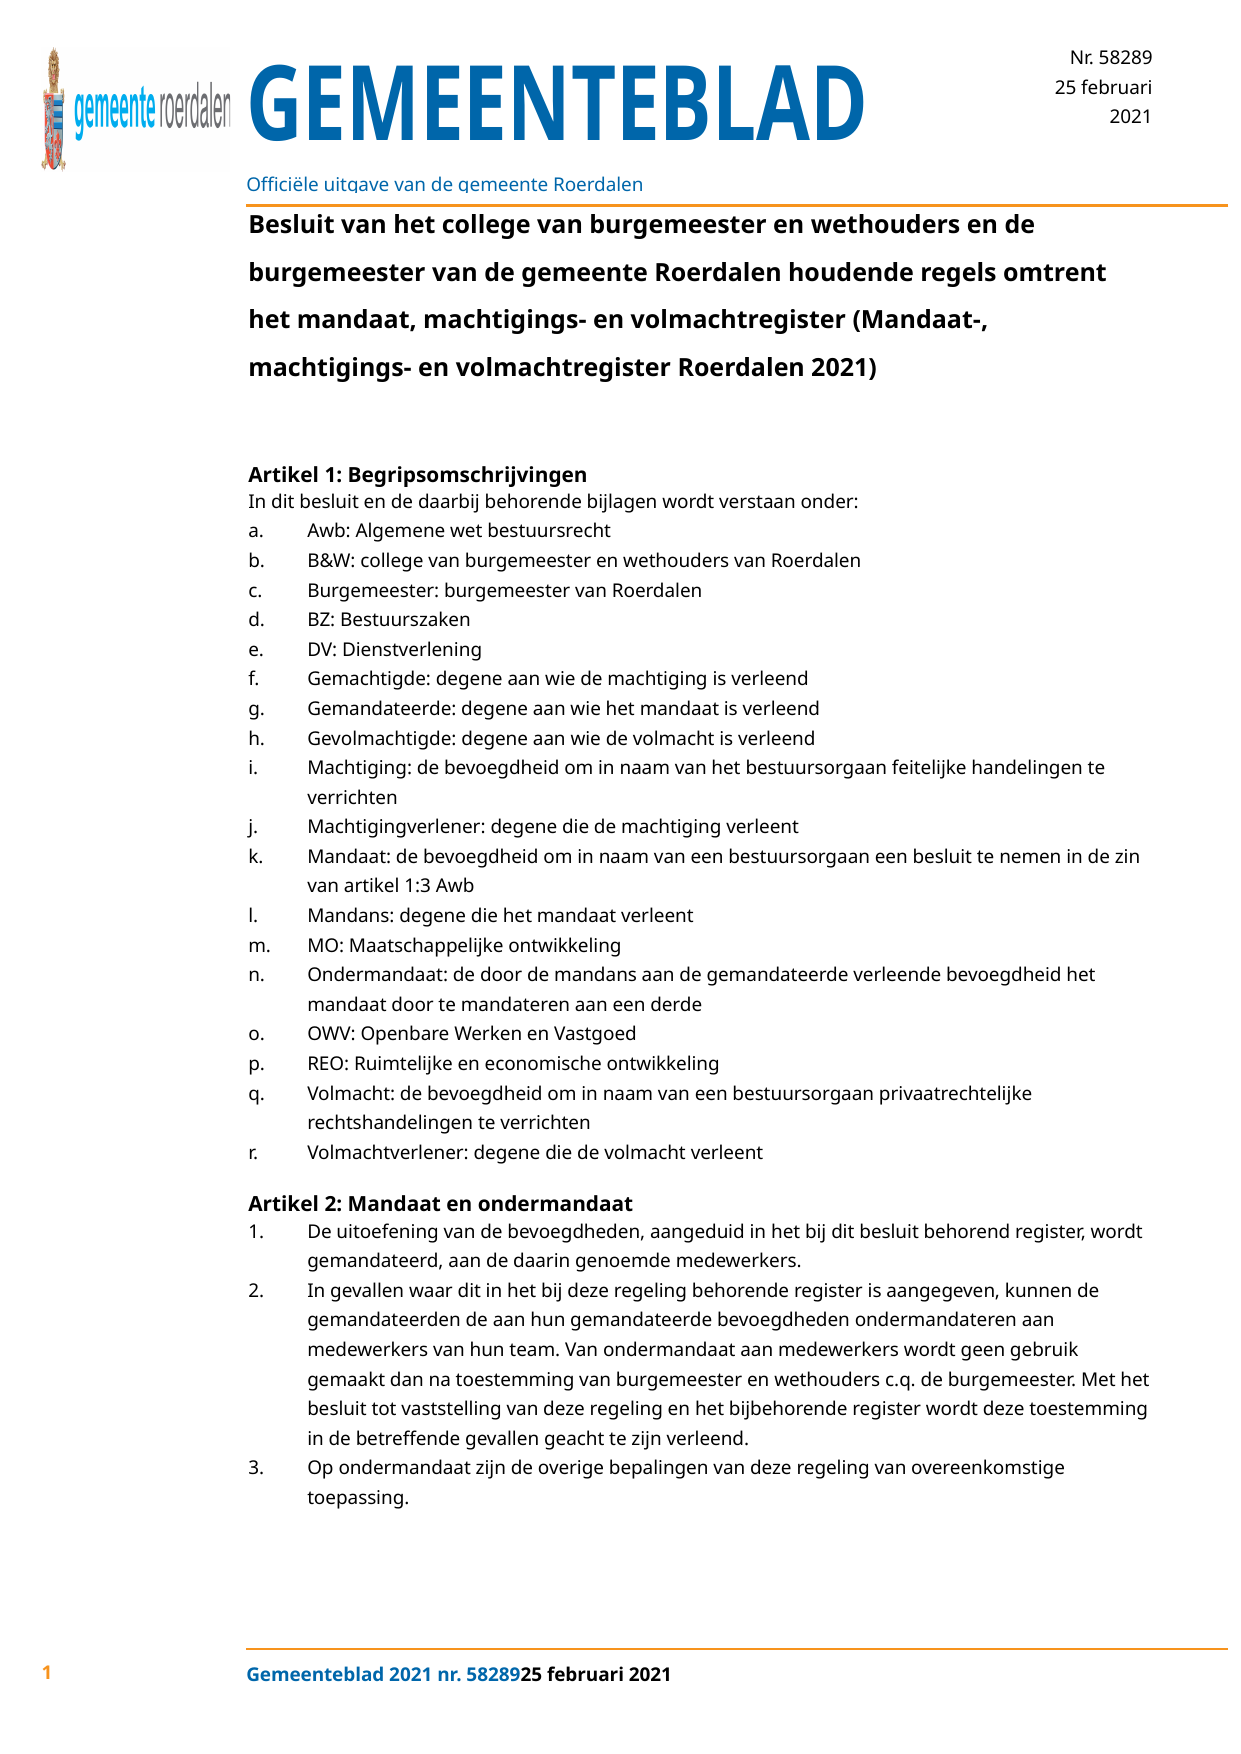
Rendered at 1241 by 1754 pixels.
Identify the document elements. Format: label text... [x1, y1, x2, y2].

text Artikel 2: Mandaat en ondermandaat [248, 1189, 1152, 1218]
list OWV: Openbare Werken en Vastgoed [248, 1021, 1152, 1046]
picture [41, 47, 231, 172]
list Awb: Algemene wet bestuursrecht [248, 518, 1152, 543]
list Gemachtigde: degene aan wie de machtiging is verleend [248, 666, 1152, 691]
text Besluit van het college van burgemeester en wethouders en de burgemeester van de gemeente Roerdalen houdende regels omtrent het mandaat, machtigings- en volmachtregister (Mandaat-, machtigings- en volmachtregister Roerdalen 2021) [248, 207, 1152, 384]
list Gevolmachtigde: degene aan wie de volmacht is verleend [248, 725, 1152, 751]
list DV: Dienstverlening [248, 636, 1152, 662]
list De uitoefening van de bevoegdheden, aangeduid in het bij dit besluit behorend register, wordt gemandateerd, aan de daarin genoemde medewerkers. [248, 1218, 1152, 1273]
list Gemandateerde: degene aan wie het mandaat is verleend [248, 695, 1152, 721]
list In gevallen waar dit in het bij deze regeling behorende register is aangegeven, kunnen de gemandateerden de aan hun gemandateerde bevoegdheden ondermandateren aan medewerkers van hun team. Van ondermandaat aan medewerkers wordt geen gebruik gemaakt dan na toestemming van burgemeester en wethouders c.q. de burgemeester. Met het besluit tot vaststelling van deze regeling en het bijbehorende register wordt deze toestemming in de betreffende gevallen geacht te zijn verleend. [248, 1277, 1152, 1451]
list Op ondermandaat zijn de overige bepalingen van deze regeling van overeenkomstige toepassing. [248, 1454, 1152, 1510]
list Burgemeester: burgemeester van Roerdalen [248, 577, 1152, 603]
list Ondermandaat: de door de mandans aan de gemandateerde verleende bevoegdheid het mandaat door te mandateren aan een derde [248, 961, 1152, 1017]
list Machtigingverlener: degene die de machtiging verleent [248, 813, 1152, 839]
list Volmacht: de bevoegdheid om in naam van een bestuursorgaan privaatrechtelijke rechtshandelingen te verrichten [248, 1080, 1152, 1135]
list BZ: Bestuurszaken [248, 606, 1152, 632]
text Artikel 1: Begripsomschrijvingen [248, 460, 1152, 488]
list Mandaat: de bevoegdheid om in naam van een bestuursorgaan een besluit te nemen in de zin van artikel 1:3 Awb [248, 843, 1152, 898]
list MO: Maatschappelijke ontwikkeling [248, 932, 1152, 958]
list Machtiging: de bevoegdheid om in naam van het bestuursorgaan feitelijke handelingen te verrichten [248, 754, 1152, 810]
list Mandans: degene die het mandaat verleent [248, 902, 1152, 928]
text In dit besluit en de daarbij behorende bijlagen wordt verstaan onder: [248, 488, 1152, 514]
list Volmachtverlener: degene die de volmacht verleent [248, 1139, 1152, 1165]
list B&W: college van burgemeester en wethouders van Roerdalen [248, 547, 1152, 573]
list REO: Ruimtelijke en economische ontwikkeling [248, 1050, 1152, 1076]
